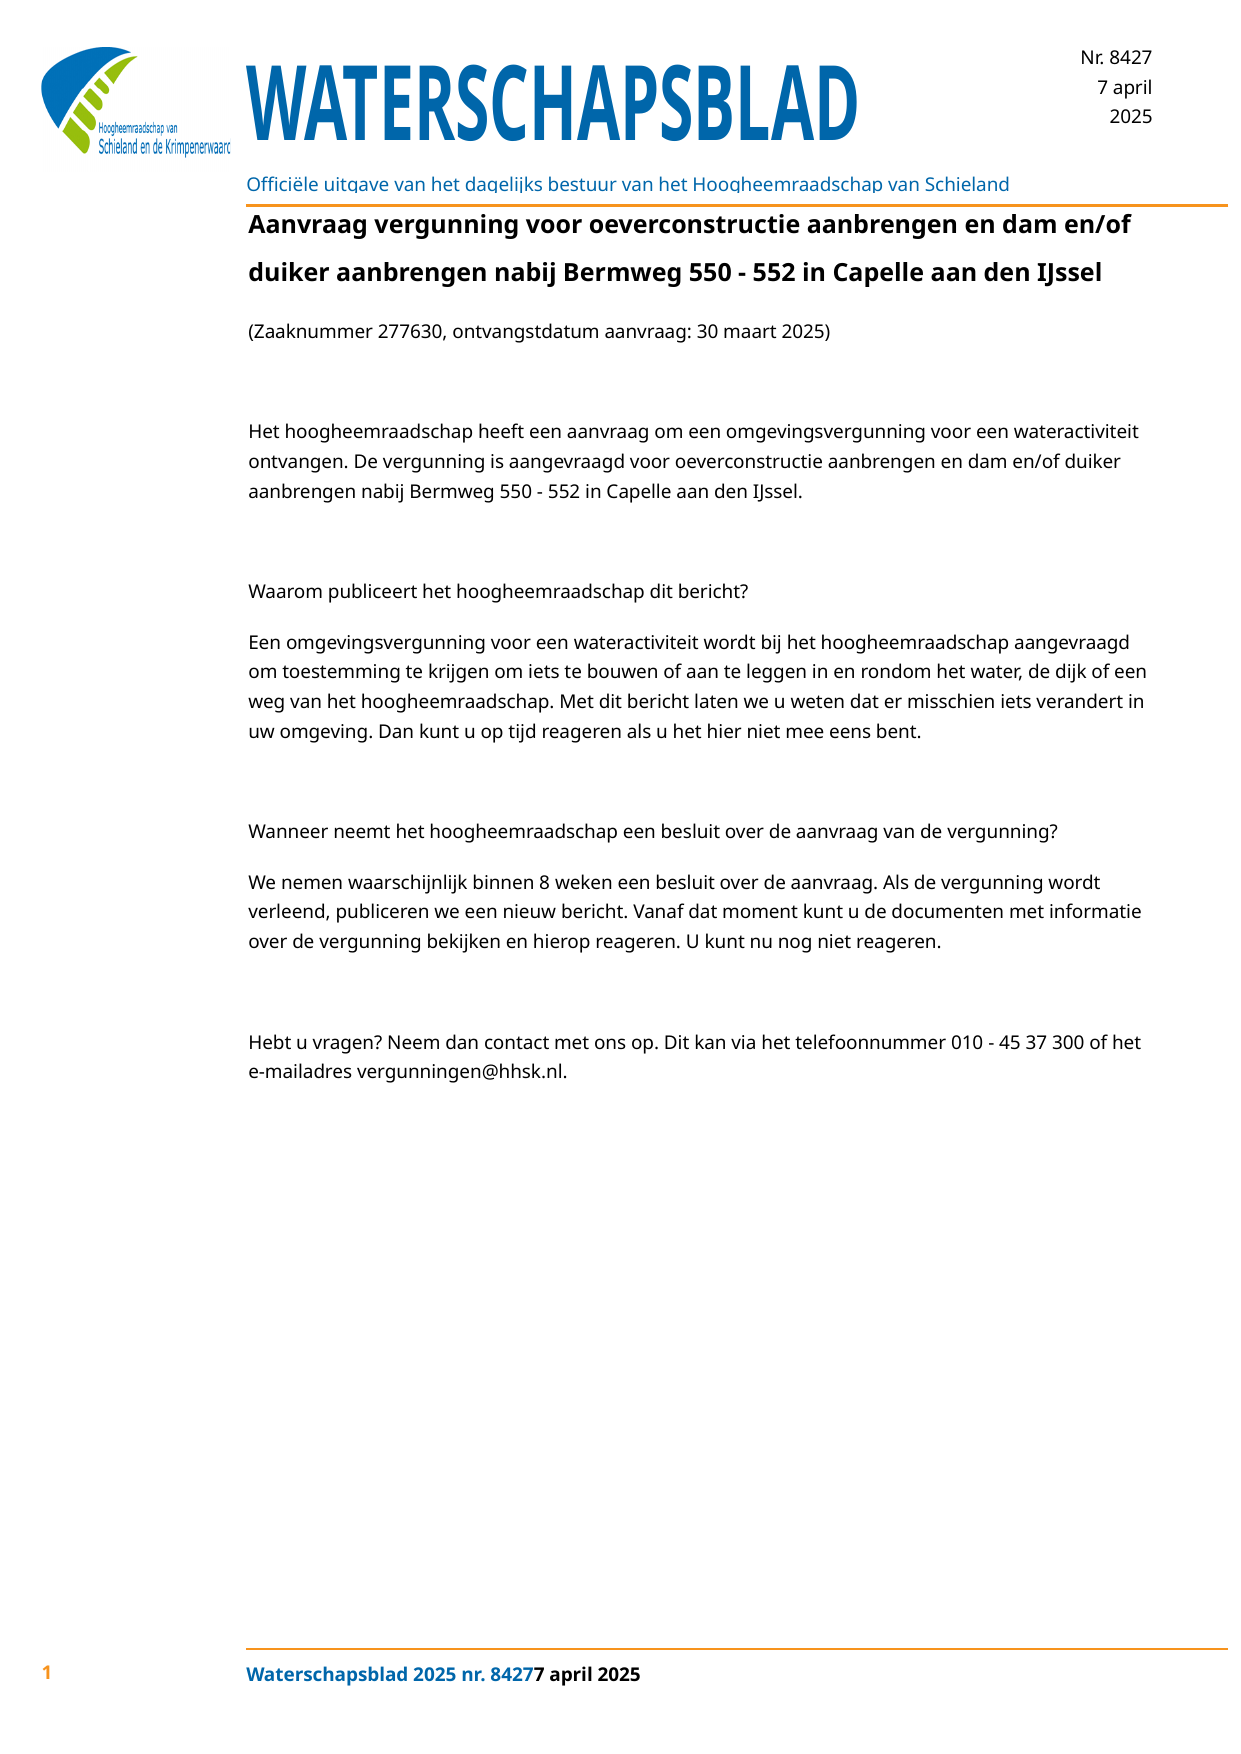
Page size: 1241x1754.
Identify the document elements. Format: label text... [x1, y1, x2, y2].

text Het hoogheemraadschap heeft een aanvraag om een omgevingsvergunning voor een wateractiviteit ontvangen. De vergunning is aangevraagd voor oeverconstructie aanbrengen en dam en/of duiker aanbrengen nabij Bermweg 550 - 552 in Capelle aan den IJssel. [248, 419, 1152, 504]
text (Zaaknummer 277630, ontvangstdatum aanvraag: 30 maart 2025) [248, 318, 1152, 344]
text Wanneer neemt het hoogheemraadschap een besluit over de aanvraag van de vergunning? [248, 819, 1152, 844]
text Aanvraag vergunning voor oeverconstructie aanbrengen en dam en/of duiker aanbrengen nabij Bermweg 550 - 552 in Capelle aan den IJssel [248, 207, 1152, 288]
text Een omgevingsvergunning voor een wateractiviteit wordt bij het hoogheemraadschap aangevraagd om toestemming te krijgen om iets te bouwen of aan te leggen in en rondom het water, de dijk of een weg van het hoogheemraadschap. Met dit bericht laten we u weten dat er misschien iets verandert in uw omgeving. Dan kunt u op tijd reageren als u het hier niet mee eens bent. [248, 629, 1152, 744]
text Hebt u vragen? Neem dan contact met ons op. Dit kan via het telefoonnummer 010 - 45 37 300 of het e-mailadres vergunningen@hhsk.nl. [248, 1029, 1152, 1084]
text We nemen waarschijnlijk binnen 8 weken een besluit over de aanvraag. Als de vergunning wordt verleend, publiceren we een nieuw bericht. Vanaf dat moment kunt u de documenten met informatie over de vergunning bekijken en hierop reageren. U kunt nu nog niet reageren. [248, 869, 1152, 954]
picture [41, 47, 231, 172]
text Waarom publiceert het hoogheemraadschap dit bericht? [248, 579, 1152, 604]
